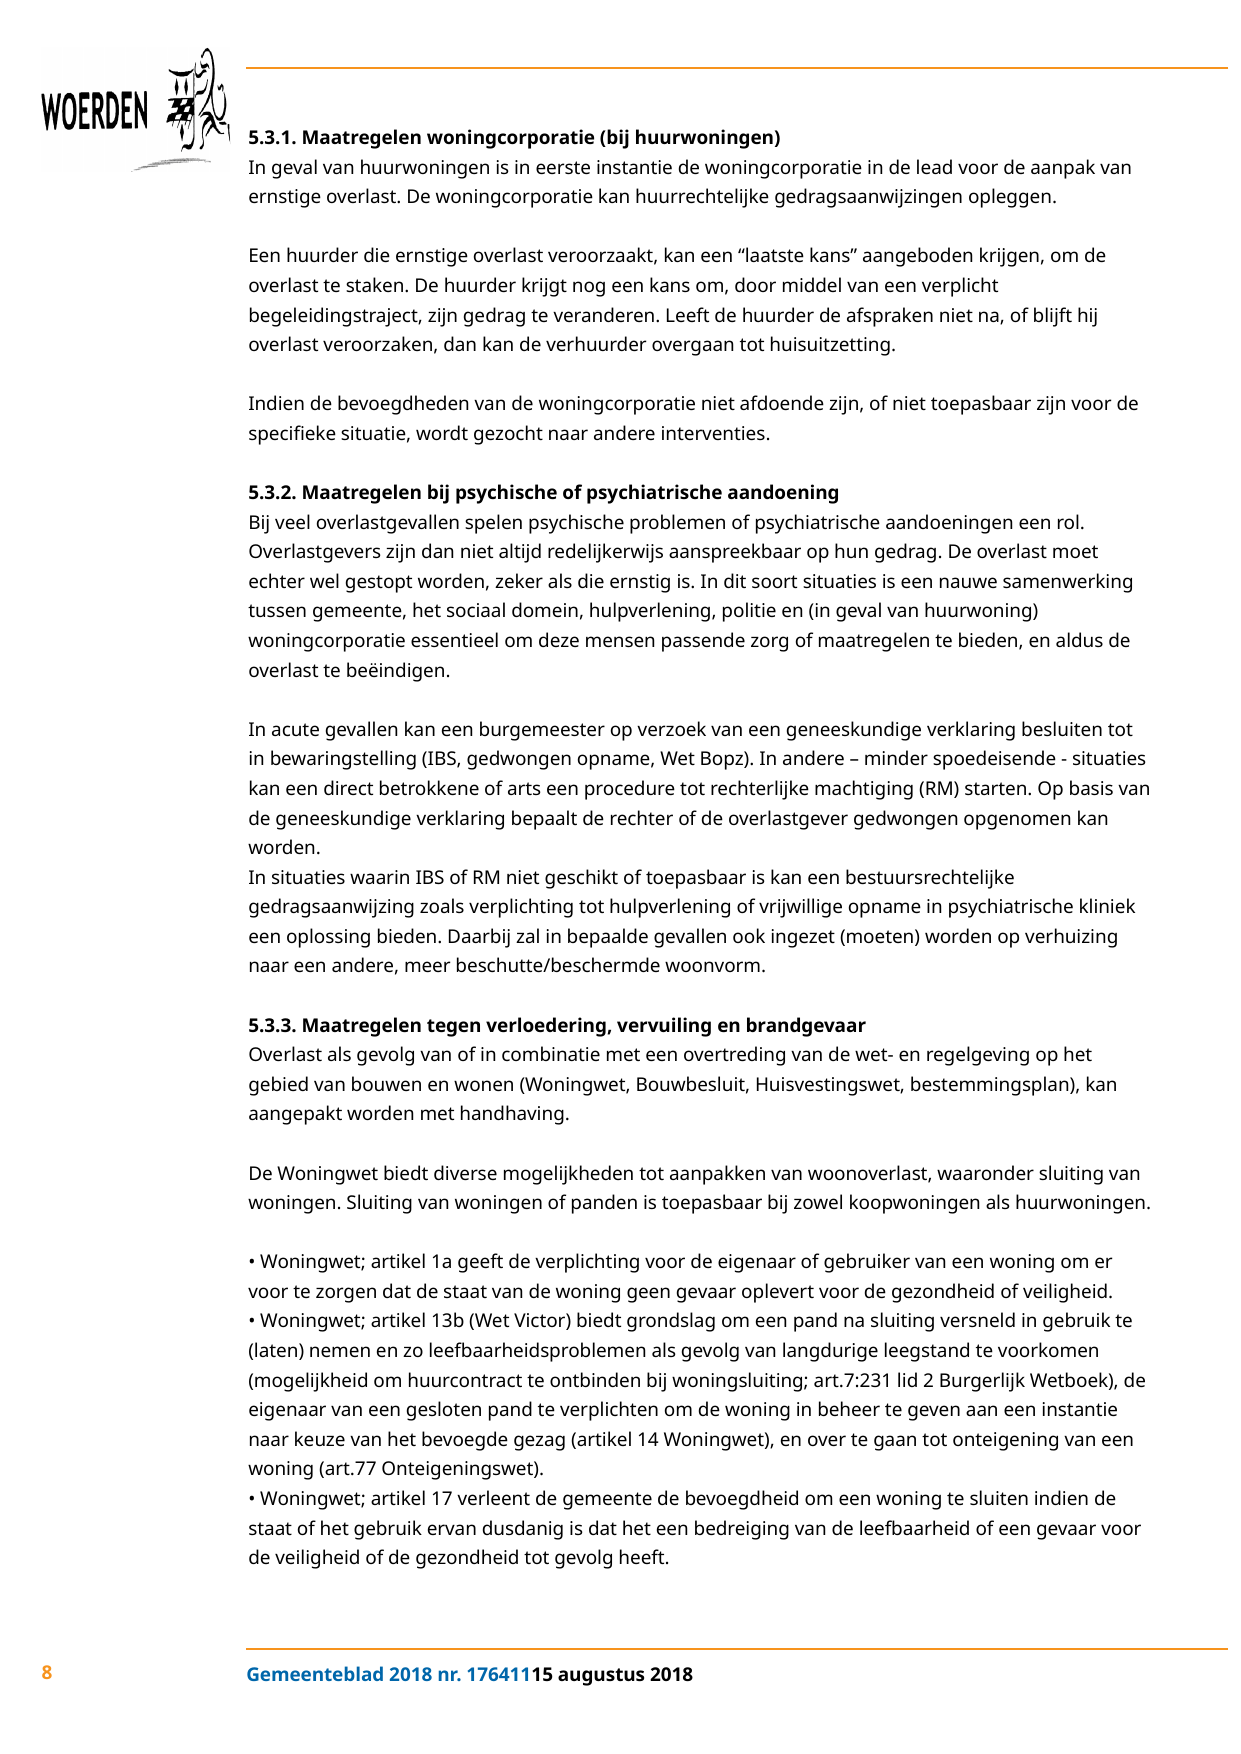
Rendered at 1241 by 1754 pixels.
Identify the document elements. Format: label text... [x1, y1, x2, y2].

text Bij veel overlastgevallen spelen psychische problemen of psychiatrische aandoeningen een rol. Overlastgevers zijn dan niet altijd redelijkerwijs aanspreekbaar op hun gedrag. De overlast moet echter wel gestopt worden, zeker als die ernstig is. In dit soort situaties is een nauwe samenwerking tussen gemeente, het sociaal domein, hulpverlening, politie en (in geval van huurwoning) woningcorporatie essentieel om deze mensen passende zorg of maatregelen te bieden, en aldus de overlast te beëindigen. [248, 509, 1152, 683]
text • Woningwet; artikel 1a geeft de verplichting voor de eigenaar of gebruiker van een woning om er voor te zorgen dat de staat van de woning geen gevaar oplevert voor de gezondheid of veiligheid. [248, 1248, 1152, 1304]
text • Woningwet; artikel 17 verleent de gemeente de bevoegdheid om een woning te sluiten indien de staat of het gebruik ervan dusdanig is dat het een bedreiging van de leefbaarheid of een gevaar voor de veiligheid of de gezondheid tot gevolg heeft. [248, 1485, 1152, 1570]
text Overlast als gevolg van of in combinatie met een overtreding van de wet- en regelgeving op het gebied van bouwen en wonen (Woningwet, Bouwbesluit, Huisvestingswet, bestemmingsplan), kan aangepakt worden met handhaving. [248, 1041, 1152, 1126]
text 5.3.3. Maatregelen tegen verloedering, vervuiling en brandgevaar [248, 1012, 1152, 1038]
picture [41, 47, 231, 172]
text In acute gevallen kan een burgemeester op verzoek van een geneeskundige verklaring besluiten tot in bewaringstelling (IBS, gedwongen opname, Wet Bopz). In andere – minder spoedeisende - situaties kan een direct betrokkene of arts een procedure tot rechterlijke machtiging (RM) starten. Op basis van de geneeskundige verklaring bepaalt de rechter of de overlastgever gedwongen opgenomen kan worden. [248, 716, 1152, 860]
text In situaties waarin IBS of RM niet geschikt of toepasbaar is kan een bestuursrechtelijke gedragsaanwijzing zoals verplichting tot hulpverlening of vrijwillige opname in psychiatrische kliniek een oplossing bieden. Daarbij zal in bepaalde gevallen ook ingezet (moeten) worden op verhuizing naar een andere, meer beschutte/beschermde woonvorm. [248, 864, 1152, 978]
text De Woningwet biedt diverse mogelijkheden tot aanpakken van woonoverlast, waaronder sluiting van woningen. Sluiting van woningen of panden is toepasbaar bij zowel koopwoningen als huurwoningen. [248, 1160, 1152, 1215]
text • Woningwet; artikel 13b (Wet Victor) biedt grondslag om een pand na sluiting versneld in gebruik te (laten) nemen en zo leefbaarheidsproblemen als gevolg van langdurige leegstand te voorkomen (mogelijkheid om huurcontract te ontbinden bij woningsluiting; art.7:231 lid 2 Burgerlijk Wetboek), de eigenaar van een gesloten pand te verplichten om de woning in beheer te geven aan een instantie naar keuze van het bevoegde gezag (artikel 14 Woningwet), en over te gaan tot onteigening van een woning (art.77 Onteigeningswet). [248, 1308, 1152, 1481]
text Indien de bevoegdheden van de woningcorporatie niet afdoende zijn, of niet toepasbaar zijn voor de specifieke situatie, wordt gezocht naar andere interventies. [248, 391, 1152, 446]
text In geval van huurwoningen is in eerste instantie de woningcorporatie in de lead voor de aanpak van ernstige overlast. De woningcorporatie kan huurrechtelijke gedragsaanwijzingen opleggen. [248, 154, 1152, 209]
text 5.3.2. Maatregelen bij psychische of psychiatrische aandoening [248, 479, 1152, 505]
text Een huurder die ernstige overlast veroorzaakt, kan een “laatste kans” aangeboden krijgen, om de overlast te staken. De huurder krijgt nog een kans om, door middel van een verplicht begeleidingstraject, zijn gedrag te veranderen. Leeft de huurder de afspraken niet na, of blijft hij overlast veroorzaken, dan kan de verhuurder overgaan tot huisuitzetting. [248, 243, 1152, 357]
text 5.3.1. Maatregelen woningcorporatie (bij huurwoningen) [248, 124, 1152, 150]
